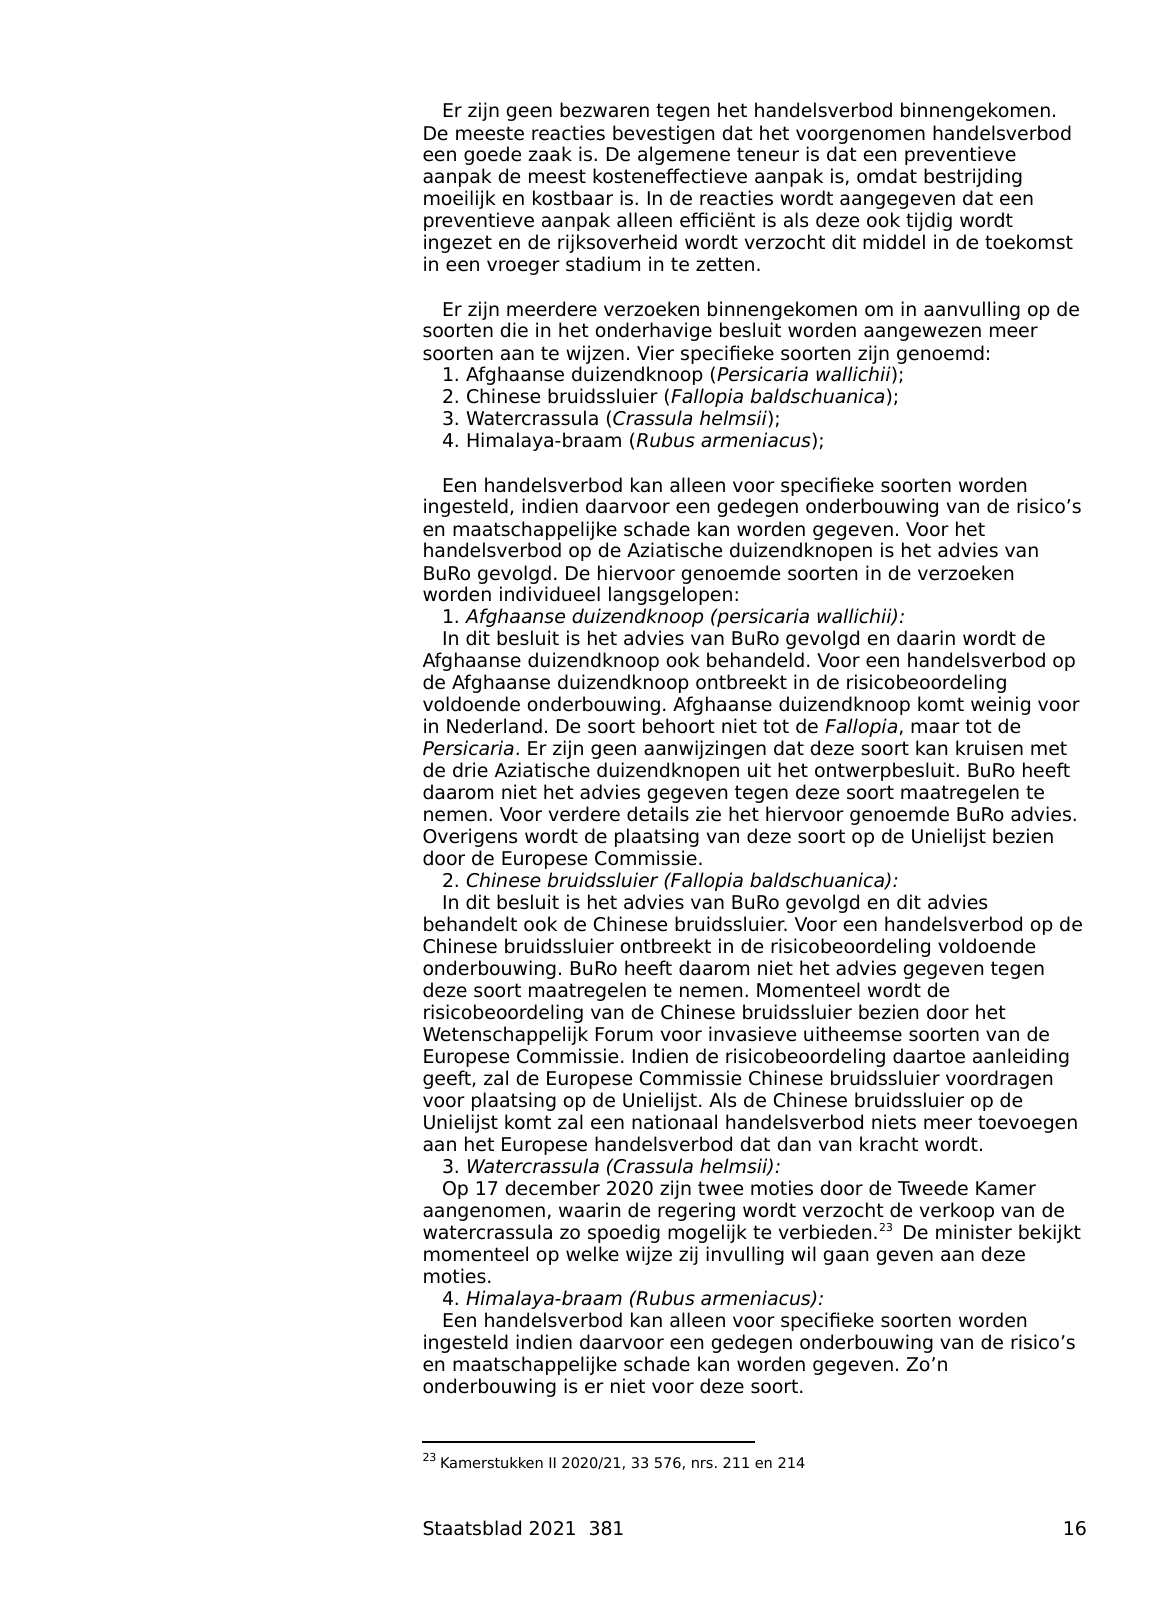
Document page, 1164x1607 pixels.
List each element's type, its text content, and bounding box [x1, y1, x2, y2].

text Er zijn geen bezwaren tegen het handelsverbod binnengekomen. De meeste reacties bevestigen dat het voorgenomen handelsverbod een goede zaak is. De algemene teneur is dat een preventieve aanpak de meest kosteneffectieve aanpak is, omdat bestrijding moeilijk en kostbaar is. In de reacties wordt aangegeven dat een preventieve aanpak alleen efficiënt is als deze ook tijdig wordt ingezet en de rijksoverheid wordt verzocht dit middel in de toekomst in een vroeger stadium in te zetten. [422, 100, 1087, 276]
text In dit besluit is het advies van BuRo gevolgd en daarin wordt de Afghaanse duizendknoop ook behandeld. Voor een handelsverbod op de Afghaanse duizendknoop ontbreekt in de risicobeoordeling voldoende onderbouwing. Afghaanse duizendknoop komt weinig voor in Nederland. De soort behoort niet tot de Fallopia, maar tot de Persicaria. Er zijn geen aanwijzingen dat deze soort kan kruisen met de drie Aziatische duizendknopen uit het ontwerpbesluit. BuRo heeft daarom niet het advies gegeven tegen deze soort maatregelen te nemen. Voor verdere details zie het hiervoor genoemde BuRo advies. Overigens wordt de plaatsing van deze soort op de Unielijst bezien door de Europese Commissie. [422, 628, 1087, 870]
text 1. Afghaanse duizendknoop (Persicaria wallichii); [422, 364, 1087, 386]
text Een handelsverbod kan alleen voor specifieke soorten worden ingesteld, indien daarvoor een gedegen onderbouwing van de risico’s en maatschappelijke schade kan worden gegeven. Voor het handelsverbod op de Aziatische duizendknopen is het advies van BuRo gevolgd. De hiervoor genoemde soorten in de verzoeken worden individueel langsgelopen: [422, 474, 1087, 606]
text Kamerstukken II 2020/21, 33 576, nrs. 211 en 214 [422, 1451, 1087, 1473]
text 3. Watercrassula (Crassula helmsii): [422, 1156, 1087, 1178]
text 3. Watercrassula (Crassula helmsii); [422, 408, 1087, 430]
text Er zijn meerdere verzoeken binnengekomen om in aanvulling op de soorten die in het onderhavige besluit worden aangewezen meer soorten aan te wijzen. Vier specifieke soorten zijn genoemd: [422, 298, 1087, 364]
text 2. Chinese bruidssluier (Fallopia baldschuanica); [422, 386, 1087, 408]
text 1. Afghaanse duizendknoop (persicaria wallichii): [422, 606, 1087, 628]
text 4. Himalaya-braam (Rubus armeniacus): [422, 1288, 1087, 1310]
text Op 17 december 2020 zijn twee moties door de Tweede Kamer aangenomen, waarin de regering wordt verzocht de verkoop van de watercrassula zo spoedig mogelijk te verbieden. De minister bekijkt momenteel op welke wijze zij invulling wil gaan geven aan deze moties. [422, 1178, 1087, 1288]
text Een handelsverbod kan alleen voor specifieke soorten worden ingesteld indien daarvoor een gedegen onderbouwing van de risico’s en maatschappelijke schade kan worden gegeven. Zo’n onderbouwing is er niet voor deze soort. [422, 1310, 1087, 1398]
text 4. Himalaya-braam (Rubus armeniacus); [422, 430, 1087, 452]
text 2. Chinese bruidssluier (Fallopia baldschuanica): [422, 870, 1087, 892]
text In dit besluit is het advies van BuRo gevolgd en dit advies behandelt ook de Chinese bruidssluier. Voor een handelsverbod op de Chinese bruidssluier ontbreekt in de risicobeoordeling voldoende onderbouwing. BuRo heeft daarom niet het advies gegeven tegen deze soort maatregelen te nemen. Momenteel wordt de risicobeoordeling van de Chinese bruidssluier bezien door het Wetenschappelijk Forum voor invasieve uitheemse soorten van de Europese Commissie. Indien de risicobeoordeling daartoe aanleiding geeft, zal de Europese Commissie Chinese bruidssluier voordragen voor plaatsing op de Unielijst. Als de Chinese bruidssluier op de Unielijst komt zal een nationaal handelsverbod niets meer toevoegen aan het Europese handelsverbod dat dan van kracht wordt. [422, 892, 1087, 1156]
